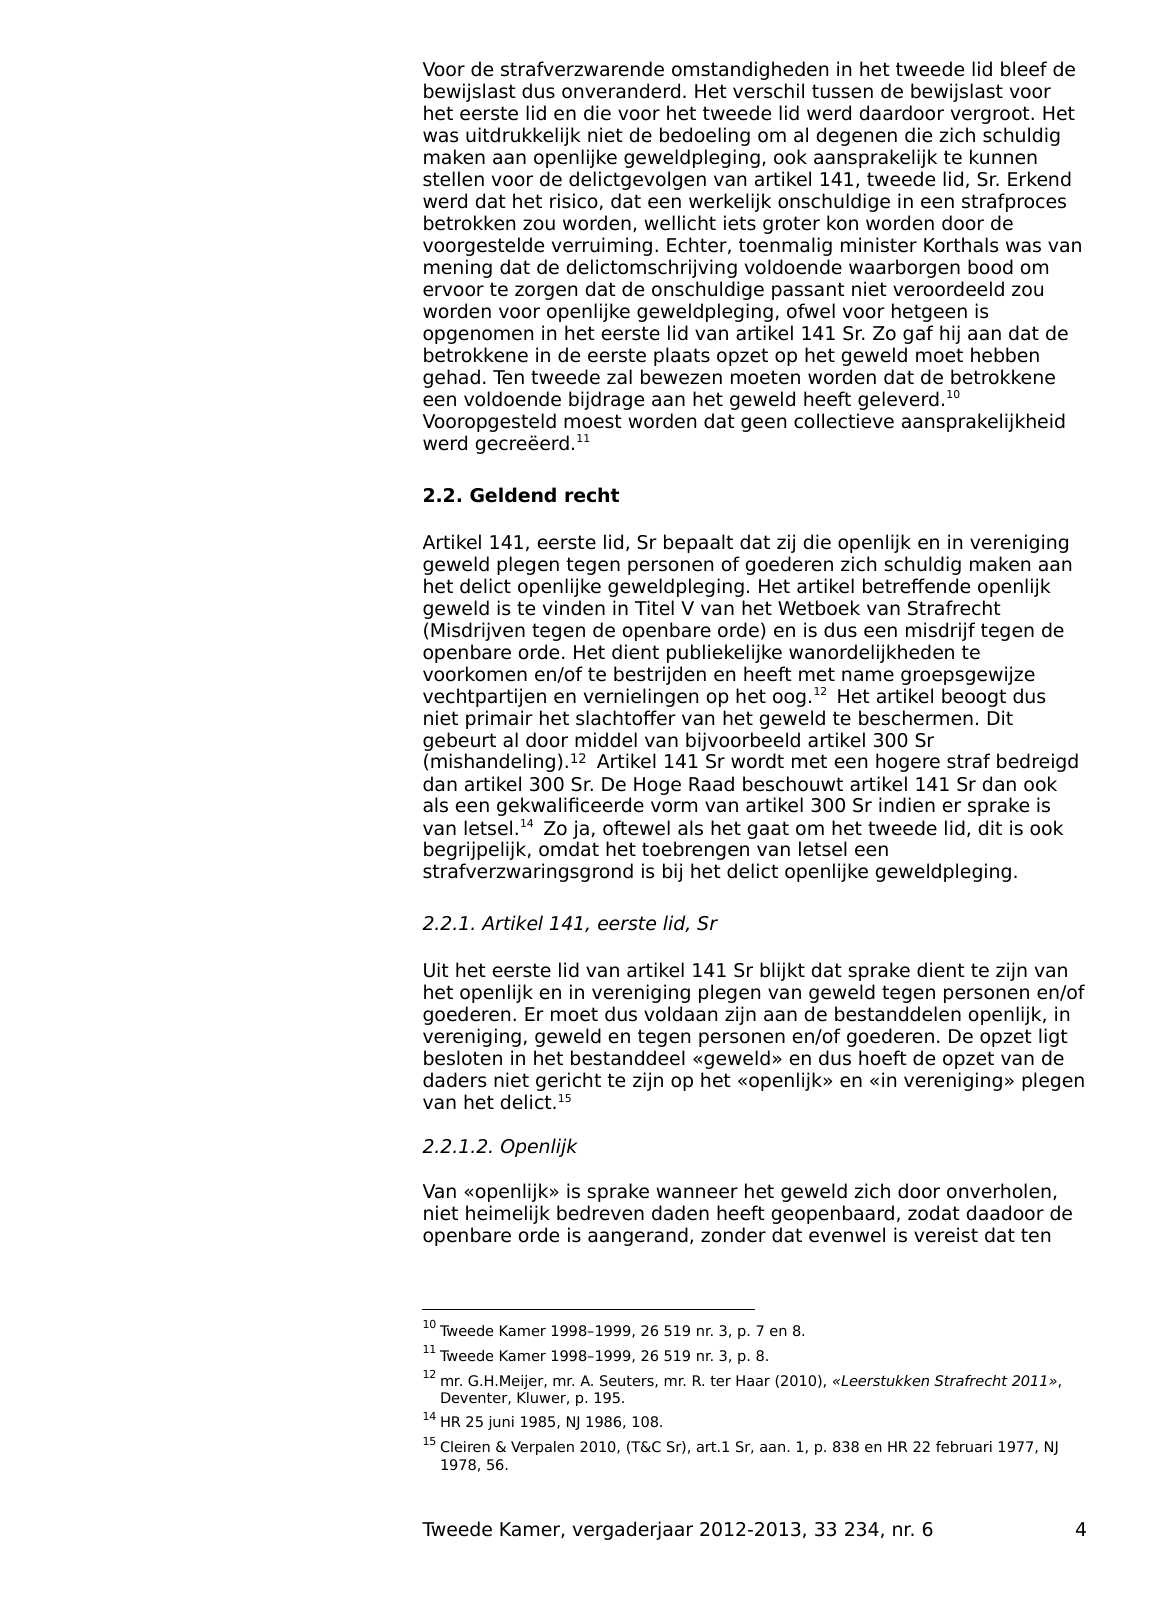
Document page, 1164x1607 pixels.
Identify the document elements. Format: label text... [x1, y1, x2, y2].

subtitle 2.2.1.2. Openlijk [422, 1136, 1087, 1158]
text mr. G.H.Meijer, mr. A. Seuters, mr. R. ter Haar (2010), «Leerstukken Strafrecht 2011», Deventer, Kluwer, p. 195. [422, 1368, 1087, 1407]
text Voor de strafverzwarende omstandigheden in het tweede lid bleef de bewijslast dus onveranderd. Het verschil tussen de bewijslast voor het eerste lid en die voor het tweede lid werd daardoor vergroot. Het was uitdrukkelijk niet de bedoeling om al degenen die zich schuldig maken aan openlijke geweldpleging, ook aansprakelijk te kunnen stellen voor de delictgevolgen van artikel 141, tweede lid, Sr. Erkend werd dat het risico, dat een werkelijk onschuldige in een strafproces betrokken zou worden, wellicht iets groter kon worden door de voorgestelde verruiming. Echter, toenmalig minister Korthals was van mening dat de delictomschrijving voldoende waarborgen bood om ervoor te zorgen dat de onschuldige passant niet veroordeeld zou worden voor openlijke geweldpleging, ofwel voor hetgeen is opgenomen in het eerste lid van artikel 141 Sr. Zo gaf hij aan dat de betrokkene in de eerste plaats opzet op het geweld moet hebben gehad. Ten tweede zal bewezen moeten worden dat de betrokkene een voldoende bijdrage aan het geweld heeft geleverd. Vooropgesteld moest worden dat geen collectieve aansprakelijkheid werd gecreëerd. [422, 59, 1087, 455]
subtitle 2.2.1. Artikel 141, eerste lid, Sr [422, 913, 1087, 935]
text Cleiren & Verpalen 2010, (T&C Sr), art.1 Sr, aan. 1, p. 838 en HR 22 februari 1977, NJ 1978, 56. [422, 1435, 1087, 1474]
text Tweede Kamer 1998–1999, 26 519 nr. 3, p. 7 en 8. [422, 1318, 1087, 1341]
subtitle 2.2. Geldend recht [422, 485, 1087, 507]
text HR 25 juni 1985, NJ 1986, 108. [422, 1410, 1087, 1432]
text Tweede Kamer 1998–1999, 26 519 nr. 3, p. 8. [422, 1343, 1087, 1366]
text Van «openlijk» is sprake wanneer het geweld zich door onverholen, niet heimelijk bedreven daden heeft geopenbaard, zodat daadoor de openbare orde is aangerand, zonder dat evenwel is vereist dat ten [422, 1181, 1087, 1246]
text Uit het eerste lid van artikel 141 Sr blijkt dat sprake dient te zijn van het openlijk en in vereniging plegen van geweld tegen personen en/of goederen. Er moet dus voldaan zijn aan de bestanddelen openlijk, in vereniging, geweld en tegen personen en/of goederen. De opzet ligt besloten in het bestanddeel «geweld» en dus hoeft de opzet van de daders niet gericht te zijn op het «openlijk» en «in vereniging» plegen van het delict. [422, 960, 1087, 1114]
text Artikel 141, eerste lid, Sr bepaalt dat zij die openlijk en in vereniging geweld plegen tegen personen of goederen zich schuldig maken aan het delict openlijke geweldpleging. Het artikel betreffende openlijk geweld is te vinden in Titel V van het Wetboek van Strafrecht (Misdrijven tegen de openbare orde) en is dus een misdrijf tegen de openbare orde. Het dient publiekelijke wanordelijkheden te voorkomen en/of te bestrijden en heeft met name groepsgewijze vechtpartijen en vernielingen op het oog. Het artikel beoogt dus niet primair het slachtoffer van het geweld te beschermen. Dit gebeurt al door middel van bijvoorbeeld artikel 300 Sr (mishandeling).12 Artikel 141 Sr wordt met een hogere straf bedreigd dan artikel 300 Sr. De Hoge Raad beschouwt artikel 141 Sr dan ook als een gekwalificeerde vorm van artikel 300 Sr indien er sprake is van letsel. Zo ja, oftewel als het gaat om het tweede lid, dit is ook begrijpelijk, omdat het toebrengen van letsel een strafverzwaringsgrond is bij het delict openlijke geweldpleging. [422, 532, 1087, 883]
